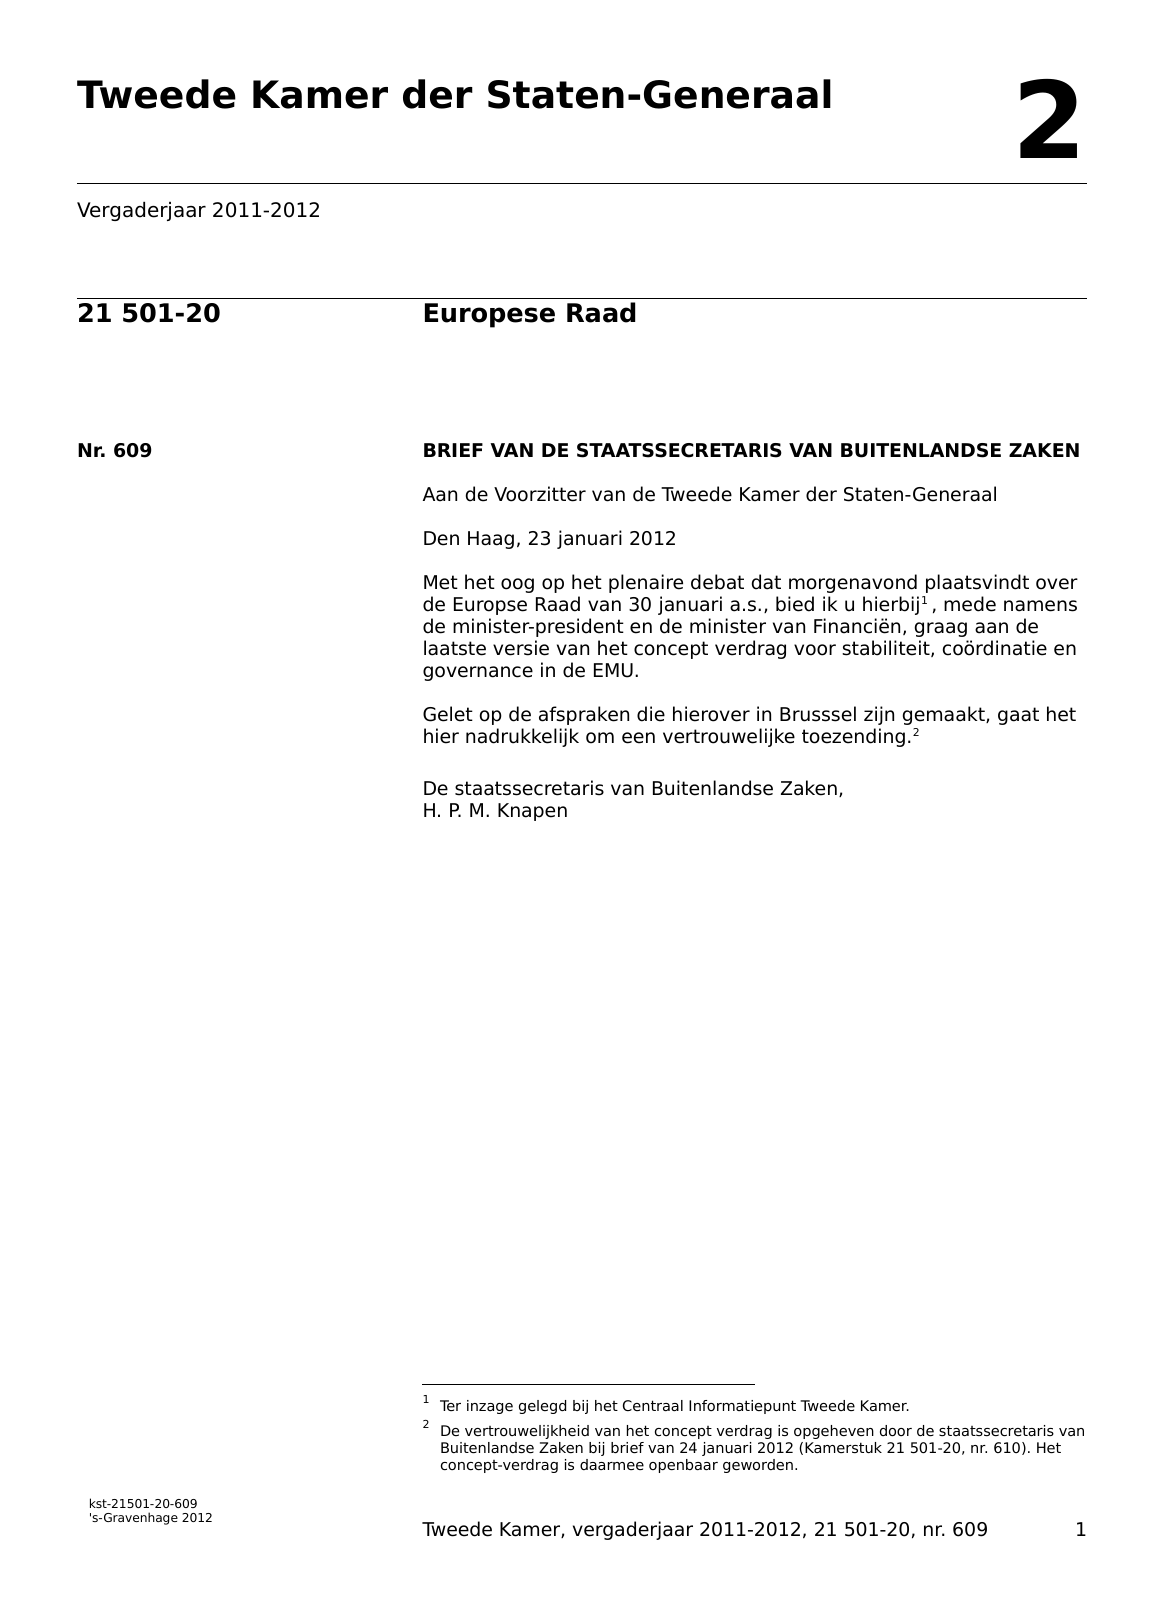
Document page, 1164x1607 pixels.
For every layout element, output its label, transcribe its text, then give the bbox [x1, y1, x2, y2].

text Gelet op de afspraken die hierover in Brusssel zijn gemaakt, gaat het hier nadrukkelijk om een vertrouwelijke toezending. [422, 704, 1087, 748]
text De staatssecretaris van Buitenlandse Zaken, H. P. M. Knapen [422, 778, 1087, 822]
text Aan de Voorzitter van de Tweede Kamer der Staten-Generaal [422, 484, 1087, 506]
text 's-Gravenhage 2012 [88, 1511, 323, 1525]
table_cell Vergaderjaar 2011-2012 [77, 184, 1087, 298]
subtitle 21 501-20 Europese Raad [77, 299, 1087, 329]
text Den Haag, 23 januari 2012 [422, 528, 1087, 550]
text Met het oog op het plenaire debat dat morgenavond plaatsvindt over de Europse Raad van 30 januari a.s., bied ik u hierbij, mede namens de minister-president en de minister van Financiën, graag aan de laatste versie van het concept verdrag voor stabiliteit, coördinatie en governance in de EMU. [422, 572, 1087, 682]
table_header Tweede Kamer der Staten-Generaal [77, 59, 886, 183]
text Ter inzage gelegd bij het Centraal Informatiepunt Tweede Kamer. [422, 1393, 1087, 1416]
table_header 2 [886, 59, 1087, 183]
text De vertrouwelijkheid van het concept verdrag is opgeheven door de staatssecretaris van Buitenlandse Zaken bij brief van 24 januari 2012 (Kamerstuk 21 501-20, nr. 610). Het concept-verdrag is daarmee openbaar geworden. [422, 1418, 1087, 1474]
text kst-21501-20-609 [88, 1497, 323, 1511]
subtitle Nr. 609 BRIEF VAN DE STAATSSECRETARIS VAN BUITENLANDSE ZAKEN [77, 440, 1087, 462]
